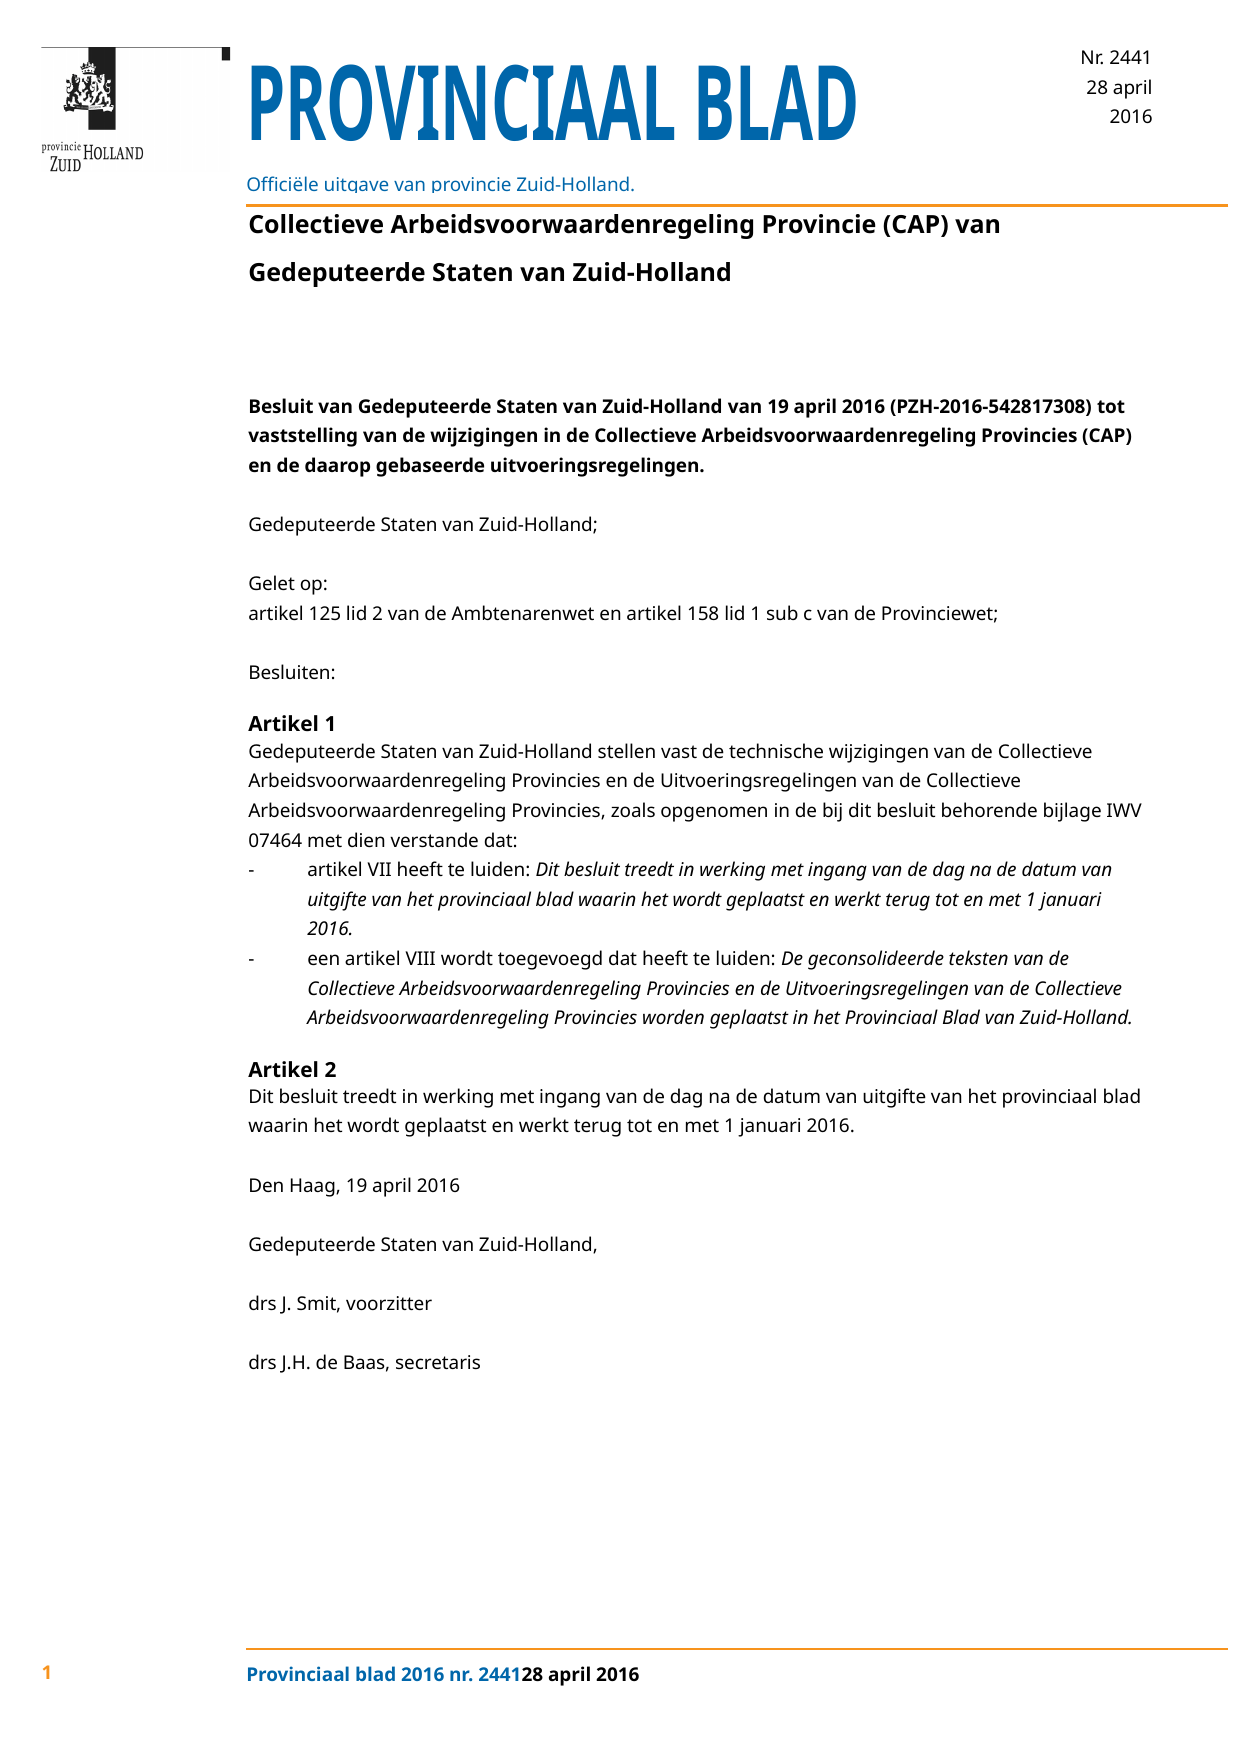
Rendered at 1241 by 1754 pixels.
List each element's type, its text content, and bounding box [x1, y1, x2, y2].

text Besluiten: [248, 659, 1152, 685]
text Dit besluit treedt in werking met ingang van de dag na de datum van uitgifte van het provinciaal blad waarin het wordt geplaatst en werkt terug tot en met 1 januari 2016. [248, 1083, 1152, 1138]
text Gedeputeerde Staten van Zuid-Holland; [248, 511, 1152, 537]
text drs J. Smit, voorzitter [248, 1290, 1152, 1316]
text Artikel 2 [248, 1055, 1152, 1083]
text Den Haag, 19 april 2016 [248, 1172, 1152, 1198]
list een artikel VIII wordt toegevoegd dat heeft te luiden: De geconsolideerde teksten van de Collectieve Arbeidsvoorwaardenregeling Provincies en de Uitvoeringsregelingen van de Collectieve Arbeidsvoorwaardenregeling Provincies worden geplaatst in het Provinciaal Blad van Zuid-Holland. [248, 945, 1152, 1030]
text Gedeputeerde Staten van Zuid-Holland, [248, 1231, 1152, 1257]
text artikel 125 lid 2 van de Ambtenarenwet en artikel 158 lid 1 sub c van de Provinciewet; [248, 600, 1152, 626]
text Artikel 1 [248, 709, 1152, 738]
text Gelet op: [248, 570, 1152, 596]
text Gedeputeerde Staten van Zuid-Holland stellen vast de technische wijzigingen van de Collectieve Arbeidsvoorwaardenregeling Provincies en de Uitvoeringsregelingen van de Collectieve Arbeidsvoorwaardenregeling Provincies, zoals opgenomen in de bij dit besluit behorende bijlage IWV 07464 met dien verstande dat: [248, 738, 1152, 852]
text Besluit van Gedeputeerde Staten van Zuid-Holland van 19 april 2016 (PZH-2016-542817308) tot vaststelling van de wijzigingen in de Collectieve Arbeidsvoorwaardenregeling Provincies (CAP) en de daarop gebaseerde uitvoeringsregelingen. [248, 393, 1152, 478]
picture [41, 47, 231, 172]
text Collectieve Arbeidsvoorwaardenregeling Provincie (CAP) van Gedeputeerde Staten van Zuid-Holland [248, 207, 1152, 288]
list artikel VII heeft te luiden: Dit besluit treedt in werking met ingang van de dag na de datum van uitgifte van het provinciaal blad waarin het wordt geplaatst en werkt terug tot en met 1 januari 2016. [248, 856, 1152, 941]
text drs J.H. de Baas, secretaris [248, 1349, 1152, 1375]
